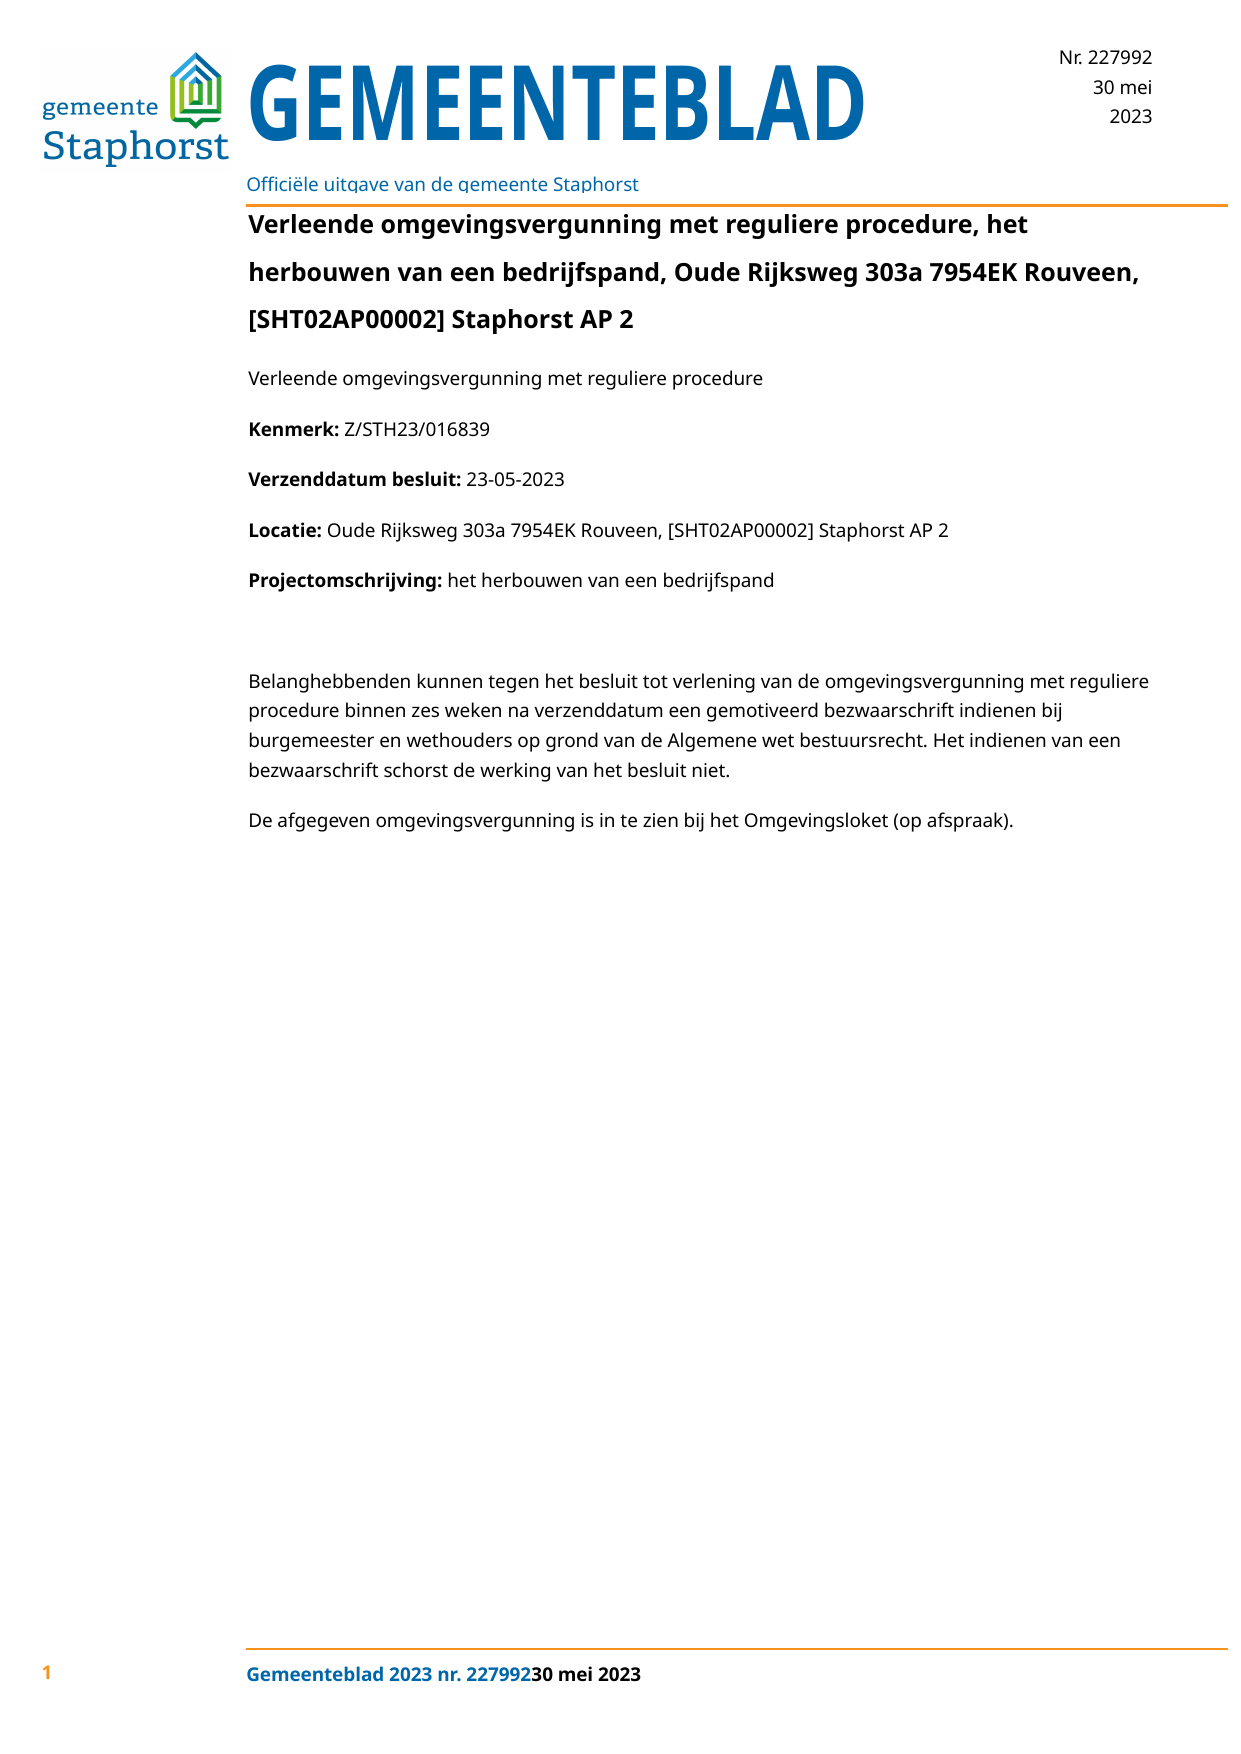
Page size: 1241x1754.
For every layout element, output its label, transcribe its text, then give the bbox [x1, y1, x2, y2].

text Verleende omgevingsvergunning met reguliere procedure, het herbouwen van een bedrijfspand, Oude Rijksweg 303a 7954EK Rouveen, [SHT02AP00002] Staphorst AP 2 [248, 207, 1152, 336]
text Locatie: Oude Rijksweg 303a 7954EK Rouveen, [SHT02AP00002] Staphorst AP 2 [248, 517, 1152, 542]
picture [41, 47, 231, 172]
text Projectomschrijving: het herbouwen van een bedrijfspand [248, 567, 1152, 593]
text Belanghebbenden kunnen tegen het besluit tot verlening van de omgevingsvergunning met reguliere procedure binnen zes weken na verzenddatum een gemotiveerd bezwaarschrift indienen bij burgemeester en wethouders op grond van de Algemene wet bestuursrecht. Het indienen van een bezwaarschrift schorst de werking van het besluit niet. [248, 668, 1152, 782]
text Kenmerk: Z/STH23/016839 [248, 416, 1152, 442]
text De afgegeven omgevingsvergunning is in te zien bij het Omgevingsloket (op afspraak). [248, 807, 1152, 833]
text Verzenddatum besluit: 23-05-2023 [248, 466, 1152, 492]
text Verleende omgevingsvergunning met reguliere procedure [248, 366, 1152, 391]
